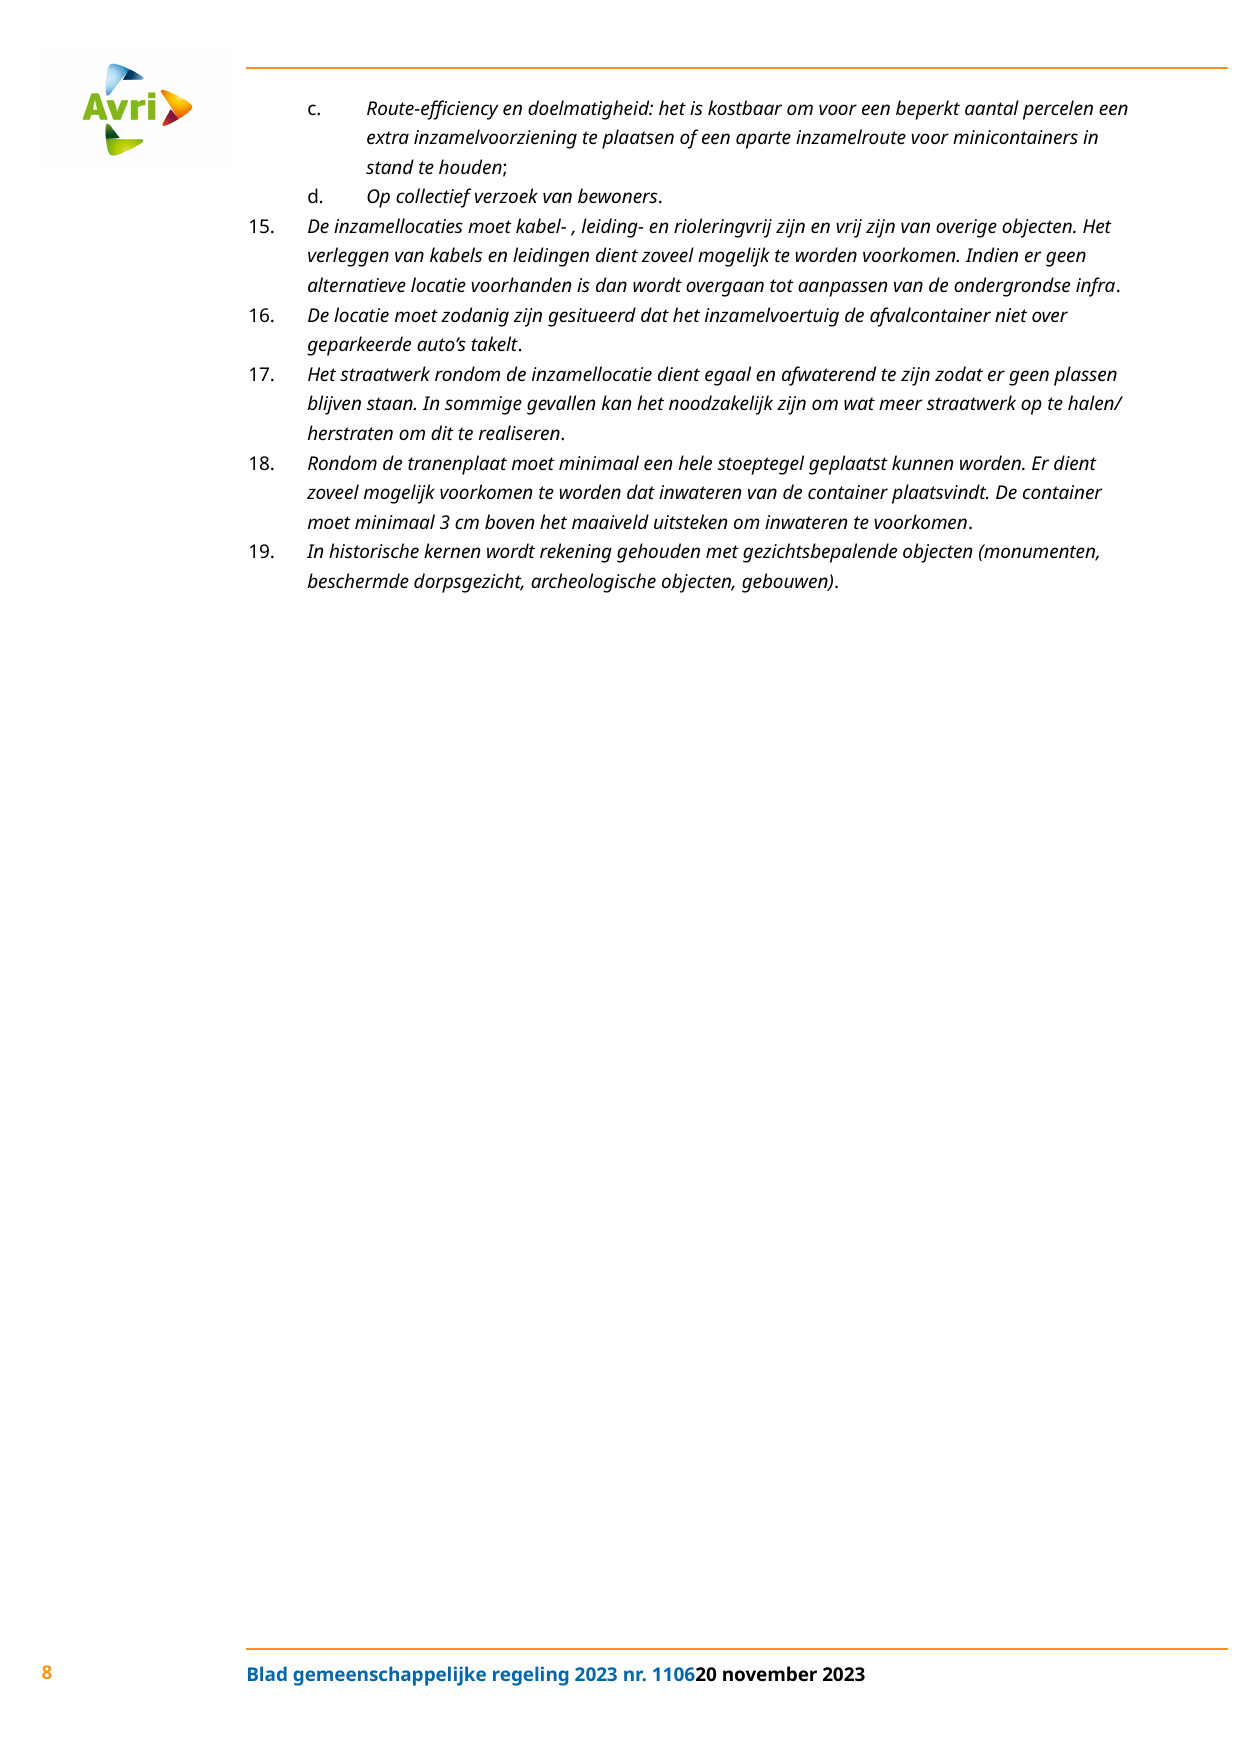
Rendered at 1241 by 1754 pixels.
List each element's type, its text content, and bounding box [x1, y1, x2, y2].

list Route-efficiency en doelmatigheid: het is kostbaar om voor een beperkt aantal percelen een extra inzamelvoorziening te plaatsen of een aparte inzamelroute voor minicontainers in stand te houden; [307, 95, 1152, 180]
list De locatie moet zodanig zijn gesitueerd dat het inzamelvoertuig de afvalcontainer niet over geparkeerde auto’s takelt. [248, 302, 1152, 357]
list Op collectief verzoek van bewoners. [307, 183, 1152, 209]
list Rondom de tranenplaat moet minimaal een hele stoeptegel geplaatst kunnen worden. Er dient zoveel mogelijk voorkomen te worden dat inwateren van de container plaatsvindt. De container moet minimaal 3 cm boven het maaiveld uitsteken om inwateren te voorkomen. [248, 450, 1152, 535]
list De inzamellocaties moet kabel- , leiding- en rioleringvrij zijn en vrij zijn van overige objecten. Het verleggen van kabels en leidingen dient zoveel mogelijk te worden voorkomen. Indien er geen alternatieve locatie voorhanden is dan wordt overgaan tot aanpassen van de ondergrondse infra. [248, 213, 1152, 298]
picture [41, 47, 231, 172]
list Het straatwerk rondom de inzamellocatie dient egaal en afwaterend te zijn zodat er geen plassen blijven staan. In sommige gevallen kan het noodzakelijk zijn om wat meer straatwerk op te halen/ herstraten om dit te realiseren. [248, 361, 1152, 446]
list In historische kernen wordt rekening gehouden met gezichtsbepalende objecten (monumenten, beschermde dorpsgezicht, archeologische objecten, gebouwen). [248, 538, 1152, 594]
